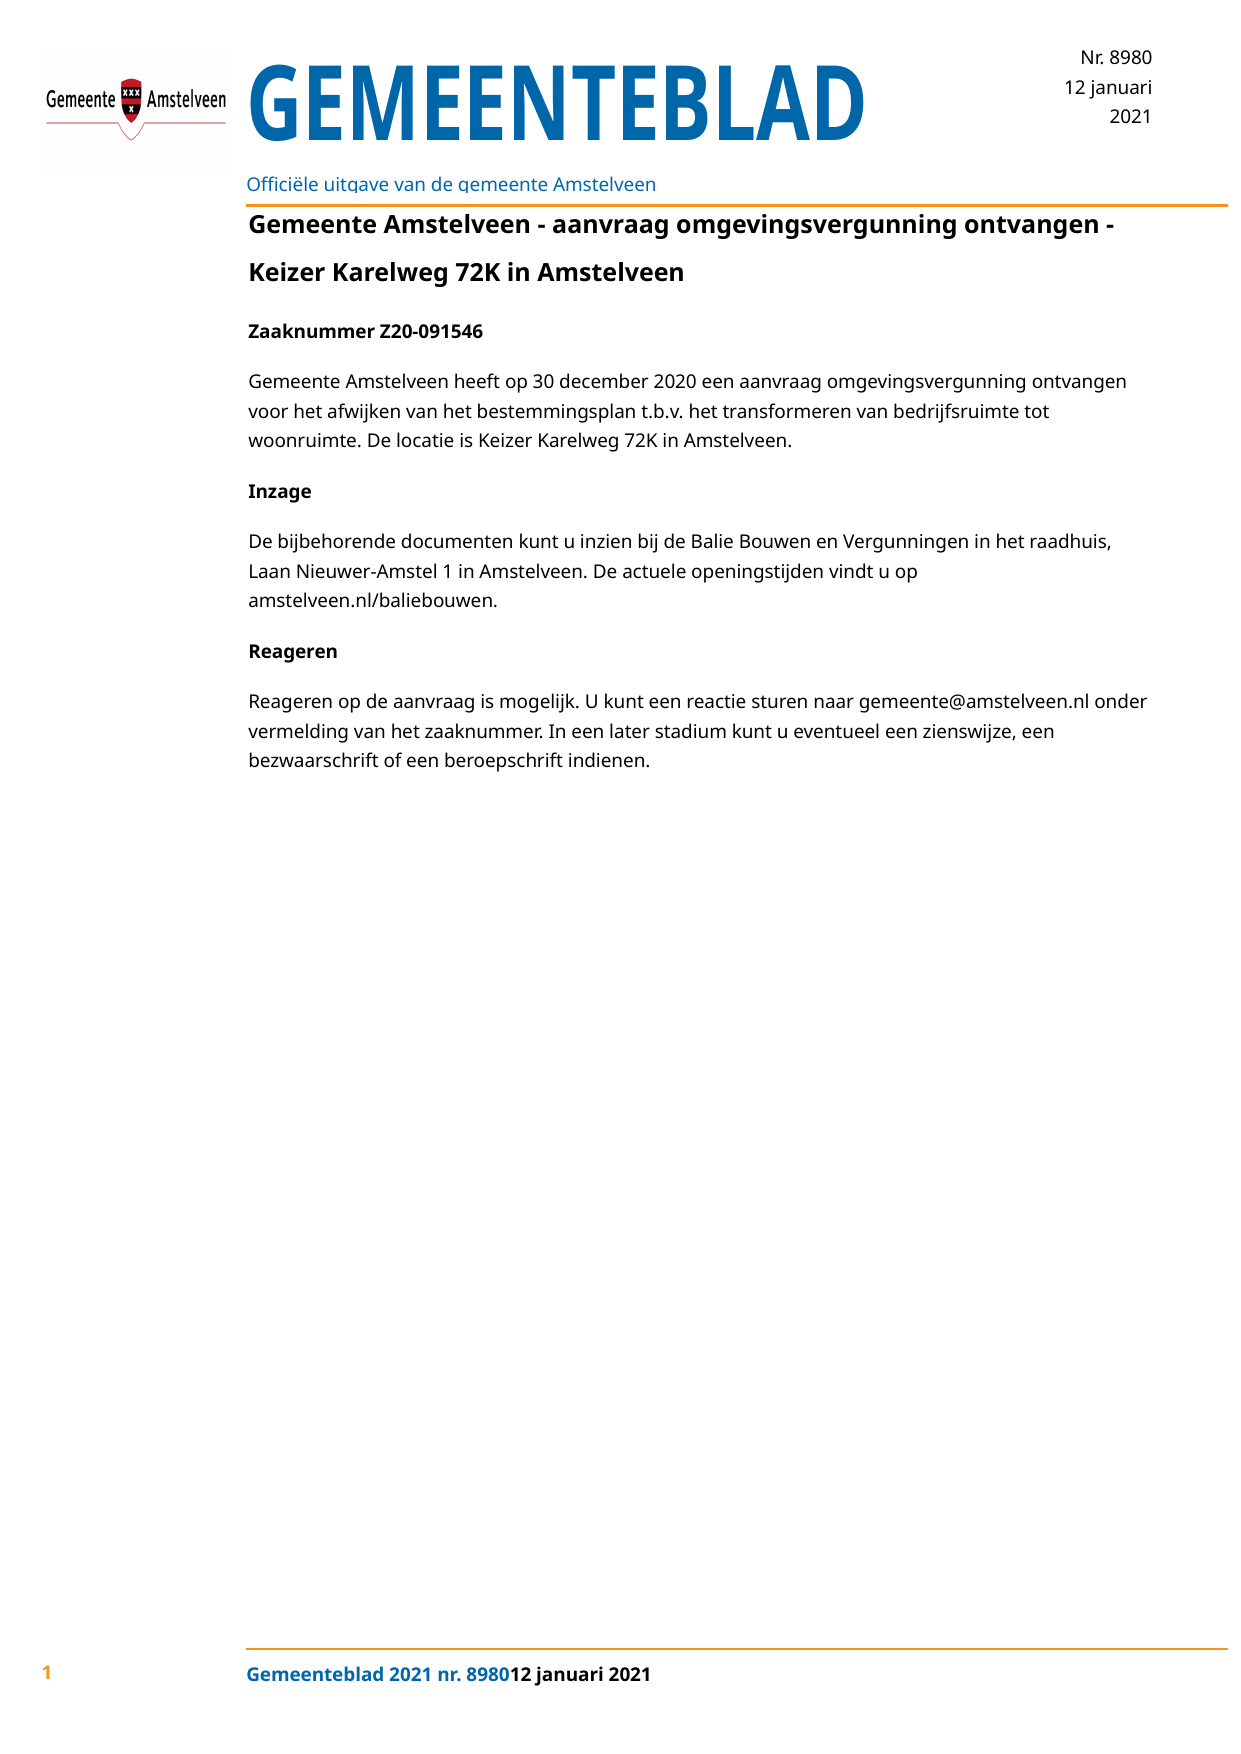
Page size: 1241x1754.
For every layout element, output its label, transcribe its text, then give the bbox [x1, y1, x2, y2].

text Zaaknummer Z20-091546 [248, 318, 1152, 344]
picture [41, 47, 231, 172]
text Reageren op de aanvraag is mogelijk. U kunt een reactie sturen naar gemeente@amstelveen.nl onder vermelding van het zaaknummer. In een later stadium kunt u eventueel een zienswijze, een bezwaarschrift of een beroepschrift indienen. [248, 688, 1152, 773]
text Gemeente Amstelveen heeft op 30 december 2020 een aanvraag omgevingsvergunning ontvangen voor het afwijken van het bestemmingsplan t.b.v. het transformeren van bedrijfsruimte tot woonruimte. De locatie is Keizer Karelweg 72K in Amstelveen. [248, 368, 1152, 453]
text Inzage [248, 478, 1152, 504]
text Reageren [248, 638, 1152, 664]
text Gemeente Amstelveen - aanvraag omgevingsvergunning ontvangen - Keizer Karelweg 72K in Amstelveen [248, 207, 1152, 288]
text De bijbehorende documenten kunt u inzien bij de Balie Bouwen en Vergunningen in het raadhuis, Laan Nieuwer-Amstel 1 in Amstelveen. De actuele openingstijden vindt u op amstelveen.nl/baliebouwen. [248, 528, 1152, 613]
